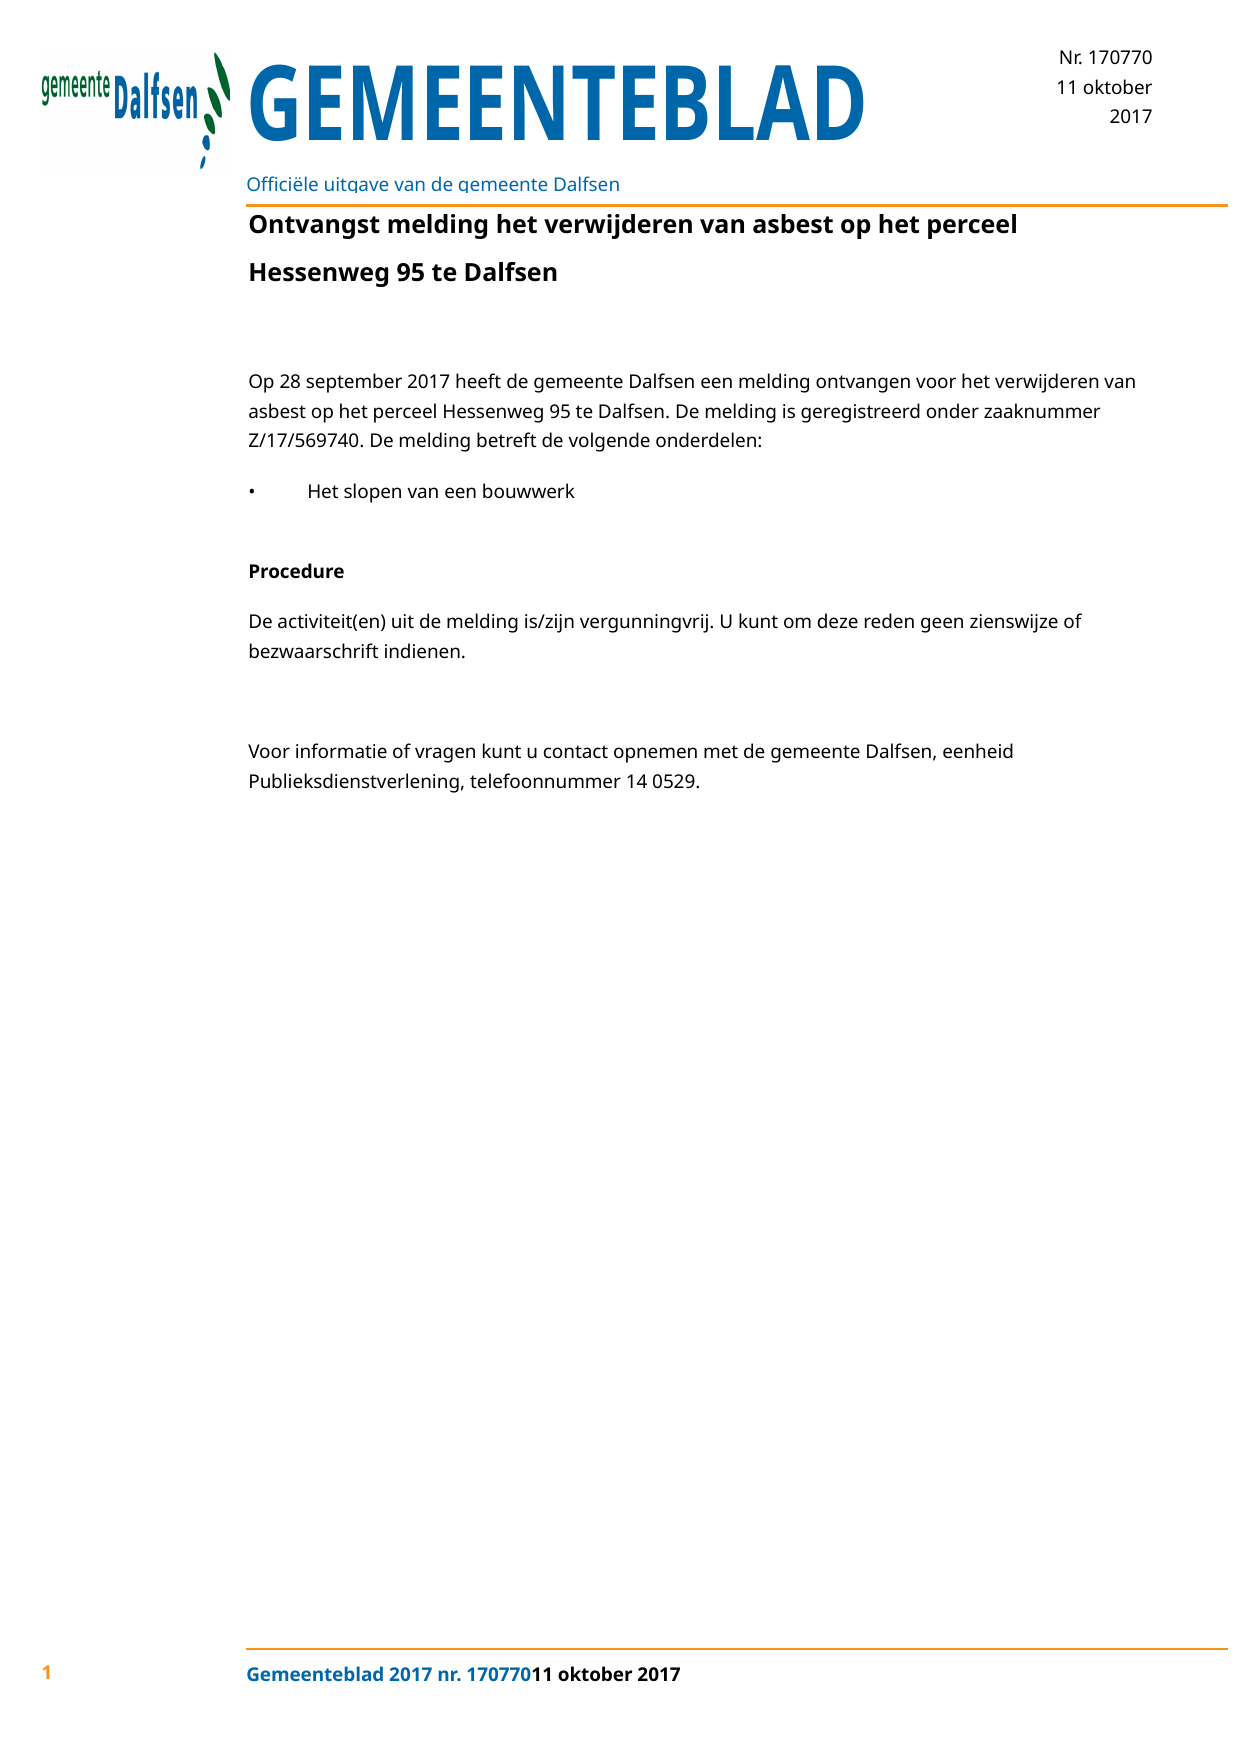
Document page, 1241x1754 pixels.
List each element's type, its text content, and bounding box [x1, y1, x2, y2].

text De activiteit(en) uit de melding is/zijn vergunningvrij. U kunt om deze reden geen zienswijze of bezwaarschrift indienen. [248, 608, 1152, 664]
picture [41, 47, 231, 172]
text Op 28 september 2017 heeft de gemeente Dalfsen een melding ontvangen voor het verwijderen van asbest op het perceel Hessenweg 95 te Dalfsen. De melding is geregistreerd onder zaaknummer Z/17/569740. De melding betreft de volgende onderdelen: [248, 368, 1152, 453]
text Ontvangst melding het verwijderen van asbest op het perceel Hessenweg 95 te Dalfsen [248, 207, 1152, 288]
list Het slopen van een bouwwerk [248, 478, 1152, 504]
text Voor informatie of vragen kunt u contact opnemen met de gemeente Dalfsen, eenheid Publieksdienstverlening, telefoonnummer 14 0529. [248, 739, 1152, 794]
text Procedure [248, 558, 1152, 584]
